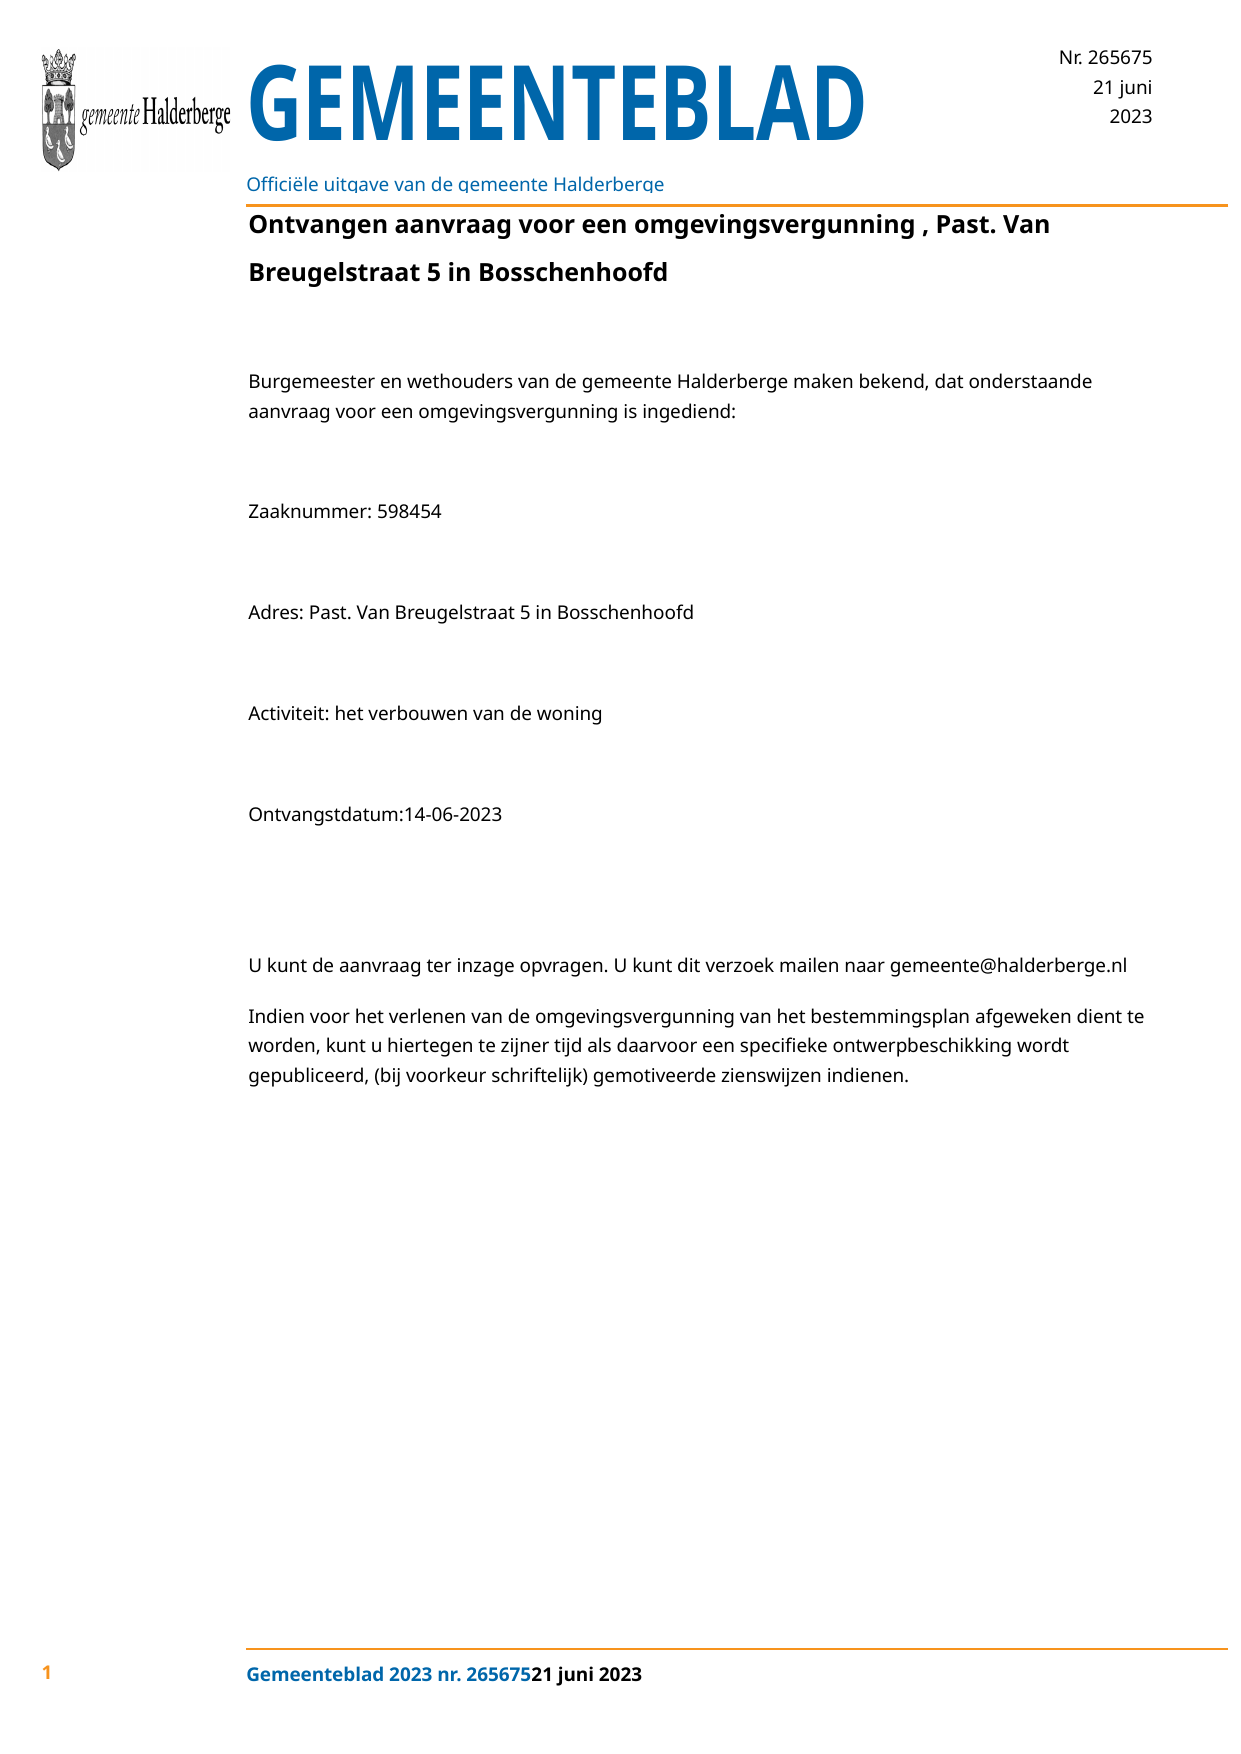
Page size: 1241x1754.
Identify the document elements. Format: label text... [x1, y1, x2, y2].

picture [41, 47, 231, 172]
text Activiteit: het verbouwen van de woning [248, 700, 1152, 726]
text Zaaknummer: 598454 [248, 499, 1152, 524]
text Adres: Past. Van Breugelstraat 5 in Bosschenhoofd [248, 599, 1152, 625]
text U kunt de aanvraag ter inzage opvragen. U kunt dit verzoek mailen naar gemeente@halderberge.nl [248, 952, 1152, 978]
text Ontvangstdatum:14-06-2023 [248, 801, 1152, 827]
text Burgemeester en wethouders van de gemeente Halderberge maken bekend, dat onderstaande aanvraag voor een omgevingsvergunning is ingediend: [248, 368, 1152, 424]
text Ontvangen aanvraag voor een omgevingsvergunning , Past. Van Breugelstraat 5 in Bosschenhoofd [248, 207, 1152, 288]
text Indien voor het verlenen van de omgevingsvergunning van het bestemmingsplan afgeweken dient te worden, kunt u hiertegen te zijner tijd als daarvoor een specifieke ontwerpbeschikking wordt gepubliceerd, (bij voorkeur schriftelijk) gemotiveerde zienswijzen indienen. [248, 1003, 1152, 1088]
